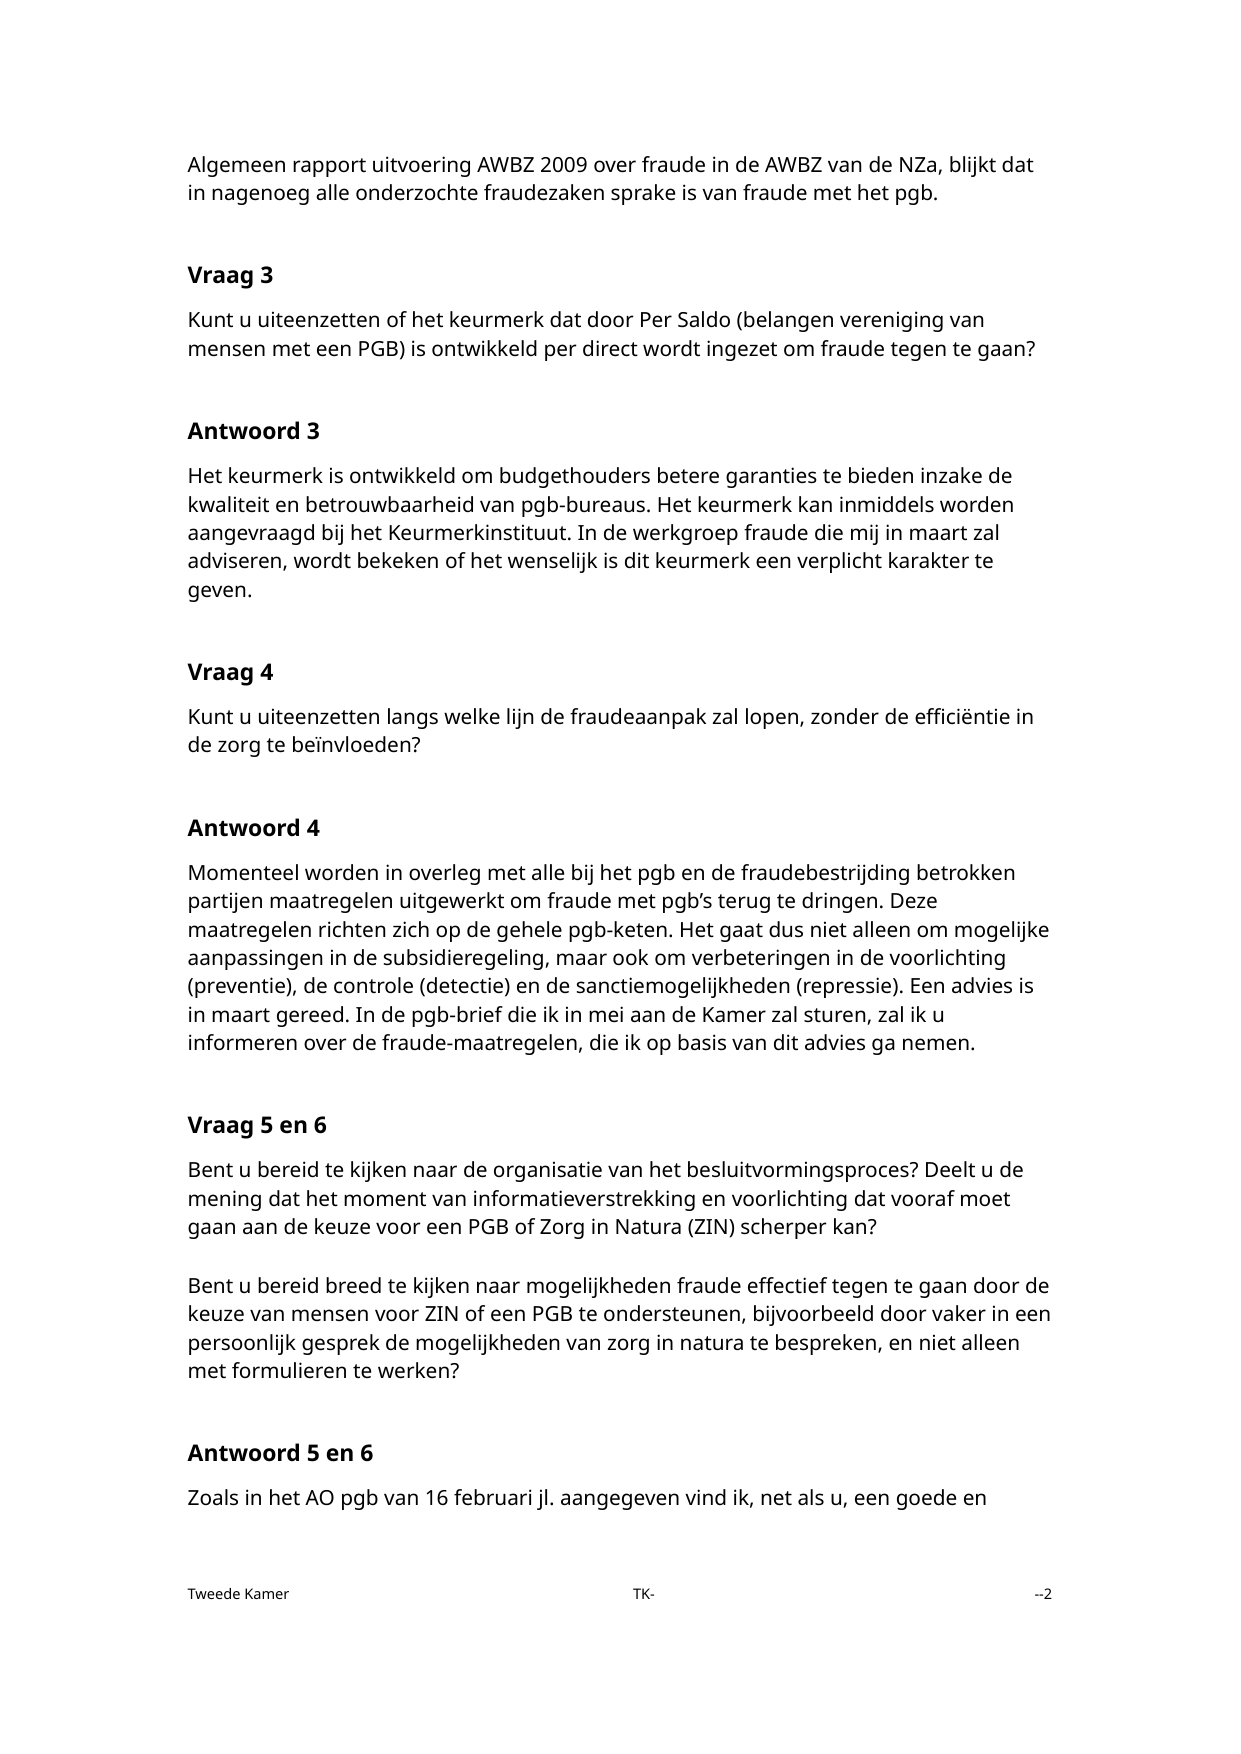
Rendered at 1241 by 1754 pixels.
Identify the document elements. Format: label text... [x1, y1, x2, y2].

text Het keurmerk is ontwikkeld om budgethouders betere garanties te bieden inzake de kwaliteit en betrouwbaarheid van pgb-bureaus. Het keurmerk kan inmiddels worden aangevraagd bij het Keurmerkinstituut. In de werkgroep fraude die mij in maart zal adviseren, wordt bekeken of het wenselijk is dit keurmerk een verplicht karakter te geven. [187, 461, 1053, 603]
subtitle Vraag 4 [187, 656, 1053, 687]
text Bent u bereid te kijken naar de organisatie van het besluitvormingsproces? Deelt u de mening dat het moment van informatieverstrekking en voorlichting dat vooraf moet gaan aan de keuze voor een PGB of Zorg in Natura (ZIN) scherper kan? [187, 1156, 1053, 1241]
text Kunt u uiteenzetten langs welke lijn de fraudeaanpak zal lopen, zonder de efficiëntie in de zorg te beïnvloeden? [187, 702, 1053, 759]
subtitle Antwoord 4 [187, 812, 1053, 843]
text Kunt u uiteenzetten of het keurmerk dat door Per Saldo (belangen vereniging van mensen met een PGB) is ontwikkeld per direct wordt ingezet om fraude tegen te gaan? [187, 306, 1053, 362]
text Zoals in het AO pgb van 16 februari jl. aangegeven vind ik, net als u, een goede en [187, 1483, 1053, 1512]
text Algemeen rapport uitvoering AWBZ 2009 over fraude in de AWBZ van de NZa, blijkt dat in nagenoeg alle onderzochte fraudezaken sprake is van fraude met het pgb. [187, 150, 1053, 207]
subtitle Antwoord 5 en 6 [187, 1437, 1053, 1468]
subtitle Vraag 5 en 6 [187, 1109, 1053, 1141]
text Bent u bereid breed te kijken naar mogelijkheden fraude effectief tegen te gaan door de keuze van mensen voor ZIN of een PGB te ondersteunen, bijvoorbeeld door vaker in een persoonlijk gesprek de mogelijkheden van zorg in natura te bespreken, en niet alleen met formulieren te werken? [187, 1271, 1053, 1385]
subtitle Vraag 3 [187, 259, 1053, 291]
subtitle Antwoord 3 [187, 415, 1053, 446]
text Momenteel worden in overleg met alle bij het pgb en de fraudebestrijding betrokken partijen maatregelen uitgewerkt om fraude met pgb’s terug te dringen. Deze maatregelen richten zich op de gehele pgb-keten. Het gaat dus niet alleen om mogelijke aanpassingen in de subsidieregeling, maar ook om verbeteringen in de voorlichting (preventie), de controle (detectie) en de sanctiemogelijkheden (repressie). Een advies is in maart gereed. In de pgb-brief die ik in mei aan de Kamer zal sturen, zal ik u informeren over de fraude-maatregelen, die ik op basis van dit advies ga nemen. [187, 858, 1053, 1057]
